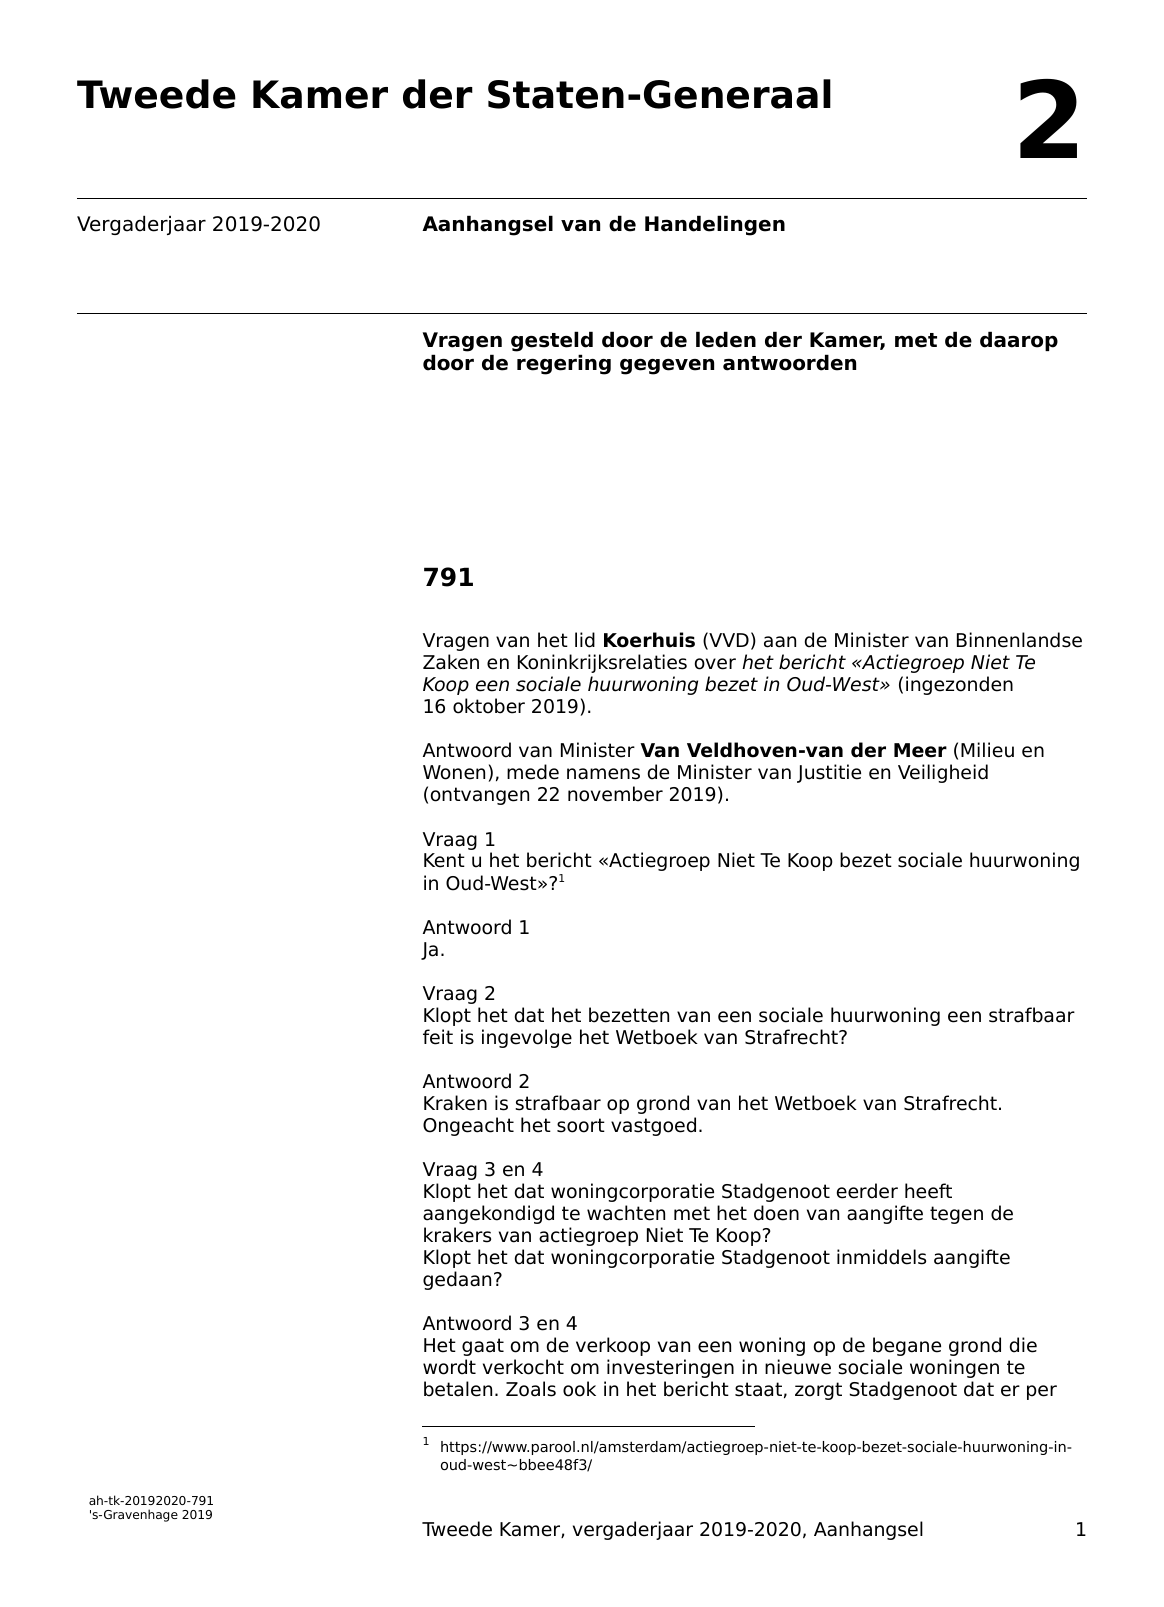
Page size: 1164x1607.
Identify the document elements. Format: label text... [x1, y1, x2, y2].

table_cell Aanhangsel van de Handelingen [422, 199, 1087, 313]
text Vraag 1 [422, 828, 1087, 850]
text 791 [422, 563, 1087, 592]
table_header Tweede Kamer der Staten-Generaal [77, 59, 886, 198]
text Vraag 2 [422, 983, 1087, 1005]
text 's-Gravenhage 2019 [88, 1508, 323, 1522]
table_header 2 [886, 59, 1087, 198]
text Vraag 3 en 4 [422, 1159, 1087, 1181]
text ah-tk-20192020-791 [88, 1494, 323, 1508]
text Klopt het dat woningcorporatie Stadgenoot eerder heeft aangekondigd te wachten met het doen van aangifte tegen de krakers van actiegroep Niet Te Koop? [422, 1181, 1087, 1247]
text Het gaat om de verkoop van een woning op de begane grond die wordt verkocht om investeringen in nieuwe sociale woningen te betalen. Zoals ook in het bericht staat, zorgt Stadgenoot dat er per [422, 1335, 1087, 1401]
text Ja. [422, 938, 1087, 961]
text https://www.parool.nl/amsterdam/actiegroep-niet-te-koop-bezet-sociale-huurwoning-in-oud-west~bbee48f3/ [422, 1435, 1087, 1474]
text Kent u het bericht «Actiegroep Niet Te Koop bezet sociale huurwoning in Oud-West»? [422, 850, 1087, 894]
text Antwoord 3 en 4 [422, 1313, 1087, 1335]
text Antwoord 1 [422, 917, 1087, 938]
text Antwoord 2 [422, 1071, 1087, 1093]
table_cell Vragen gesteld door de leden der Kamer, met de daarop door de regering gegeven antwoorden [422, 314, 1087, 375]
text Kraken is strafbaar op grond van het Wetboek van Strafrecht. Ongeacht het soort vastgoed. [422, 1093, 1087, 1137]
text Klopt het dat het bezetten van een sociale huurwoning een strafbaar feit is ingevolge het Wetboek van Strafrecht? [422, 1005, 1087, 1049]
text Antwoord van Minister Van Veldhoven-van der Meer (Milieu en Wonen), mede namens de Minister van Justitie en Veiligheid (ontvangen 22 november 2019). [422, 740, 1087, 806]
text Vragen van het lid Koerhuis (VVD) aan de Minister van Binnenlandse Zaken en Koninkrijksrelaties over het bericht «Actiegroep Niet Te Koop een sociale huurwoning bezet in Oud-West» (ingezonden 16 oktober 2019). [422, 630, 1087, 718]
table_cell [77, 314, 422, 375]
text Klopt het dat woningcorporatie Stadgenoot inmiddels aangifte gedaan? [422, 1247, 1087, 1291]
table_cell Vergaderjaar 2019-2020 [77, 199, 422, 313]
